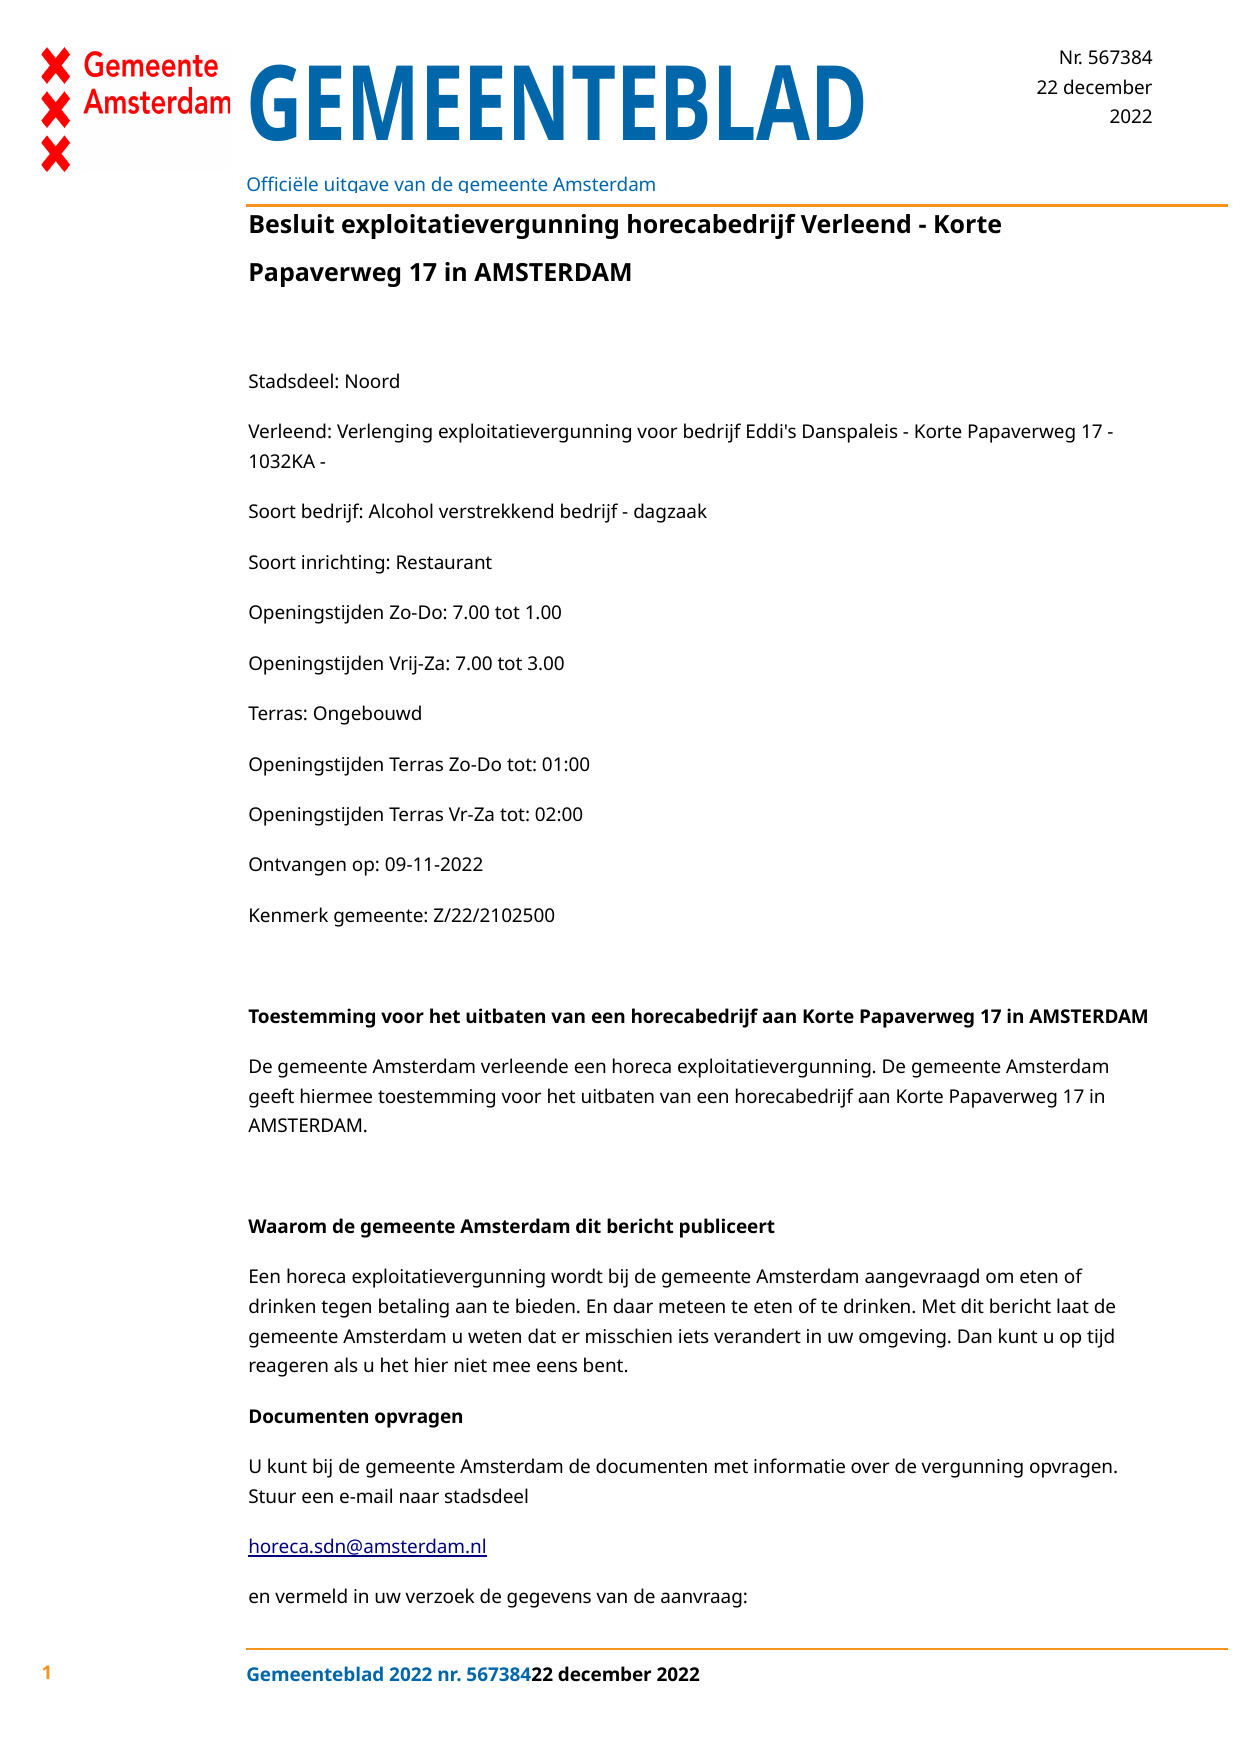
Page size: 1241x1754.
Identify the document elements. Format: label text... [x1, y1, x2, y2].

text De gemeente Amsterdam verleende een horeca exploitatievergunning. De gemeente Amsterdam geeft hiermee toestemming voor het uitbaten van een horecabedrijf aan Korte Papaverweg 17 in AMSTERDAM. [248, 1053, 1152, 1138]
text Toestemming voor het uitbaten van een horecabedrijf aan Korte Papaverweg 17 in AMSTERDAM [248, 1003, 1152, 1029]
text Een horeca exploitatievergunning wordt bij de gemeente Amsterdam aangevraagd om eten of drinken tegen betaling aan te bieden. En daar meteen te eten of te drinken. Met dit bericht laat de gemeente Amsterdam u weten dat er misschien iets verandert in uw omgeving. Dan kunt u op tijd reageren als u het hier niet mee eens bent. [248, 1264, 1152, 1378]
text Openingstijden Vrij-Za: 7.00 tot 3.00 [248, 650, 1152, 676]
text Verleend: Verlenging exploitatievergunning voor bedrijf Eddi's Danspaleis - Korte Papaverweg 17 - 1032KA - [248, 419, 1152, 474]
text Stadsdeel: Noord [248, 368, 1152, 394]
text Ontvangen op: 09-11-2022 [248, 852, 1152, 877]
text horeca.sdn@amsterdam.nl [248, 1533, 1152, 1559]
text Documenten opvragen [248, 1403, 1152, 1429]
text Besluit exploitatievergunning horecabedrijf Verleend - Korte Papaverweg 17 in AMSTERDAM [248, 207, 1152, 288]
text U kunt bij de gemeente Amsterdam de documenten met informatie over de vergunning opvragen. Stuur een e-mail naar stadsdeel [248, 1453, 1152, 1509]
text Soort bedrijf: Alcohol verstrekkend bedrijf - dagzaak [248, 499, 1152, 524]
text Kenmerk gemeente: Z/22/2102500 [248, 902, 1152, 928]
text Waarom de gemeente Amsterdam dit bericht publiceert [248, 1213, 1152, 1239]
text Openingstijden Zo-Do: 7.00 tot 1.00 [248, 599, 1152, 625]
text en vermeld in uw verzoek de gegevens van de aanvraag: [248, 1584, 1152, 1609]
text Openingstijden Terras Zo-Do tot: 01:00 [248, 751, 1152, 777]
text Soort inrichting: Restaurant [248, 549, 1152, 575]
text Terras: Ongebouwd [248, 700, 1152, 726]
text Openingstijden Terras Vr-Za tot: 02:00 [248, 801, 1152, 827]
picture [41, 47, 231, 172]
